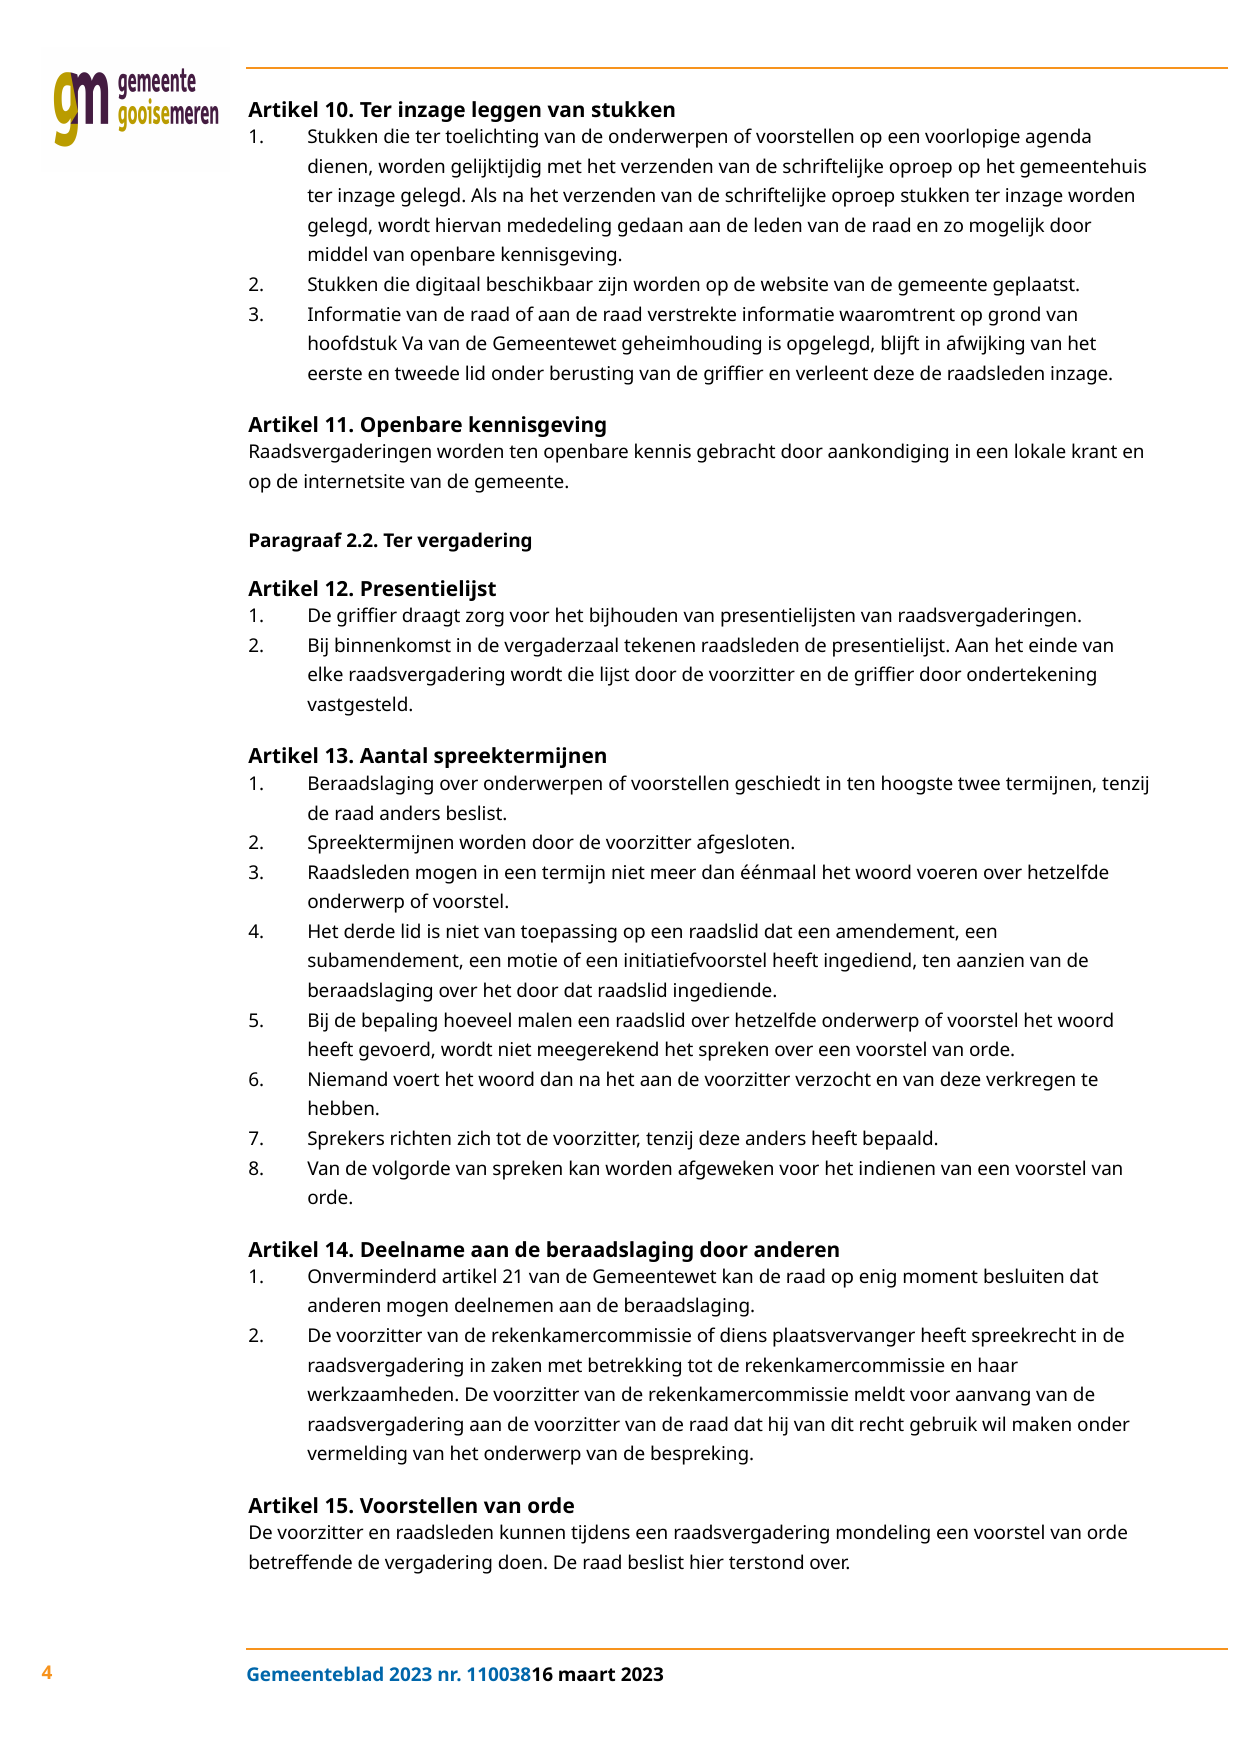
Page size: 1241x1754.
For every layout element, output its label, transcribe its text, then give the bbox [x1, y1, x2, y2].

list De voorzitter van de rekenkamercommissie of diens plaatsvervanger heeft spreekrecht in de raadsvergadering in zaken met betrekking tot de rekenkamercommissie en haar werkzaamheden. De voorzitter van de rekenkamercommissie meldt voor aanvang van de raadsvergadering aan de voorzitter van de raad dat hij van dit recht gebruik wil maken onder vermelding van het onderwerp van de bespreking. [248, 1322, 1152, 1466]
list Stukken die digitaal beschikbaar zijn worden op de website van de gemeente geplaatst. [248, 271, 1152, 297]
list Sprekers richten zich tot de voorzitter, tenzij deze anders heeft bepaald. [248, 1125, 1152, 1151]
list Het derde lid is niet van toepassing op een raadslid dat een amendement, een subamendement, een motie of een initiatiefvoorstel heeft ingediend, ten aanzien van de beraadslaging over het door dat raadslid ingediende. [248, 918, 1152, 1003]
text Raadsvergaderingen worden ten openbare kennis gebracht door aankondiging in een lokale krant en op de internetsite van de gemeente. [248, 439, 1152, 494]
list De griffier draagt zorg voor het bijhouden van presentielijsten van raadsvergaderingen. [248, 602, 1152, 628]
list Niemand voert het woord dan na het aan de voorzitter verzocht en van deze verkregen te hebben. [248, 1066, 1152, 1121]
list Informatie van de raad of aan de raad verstrekte informatie waaromtrent op grond van hoofdstuk Va van de Gemeentewet geheimhouding is opgelegd, blijft in afwijking van het eerste en tweede lid onder berusting van de griffier en verleent deze de raadsleden inzage. [248, 301, 1152, 386]
text De voorzitter en raadsleden kunnen tijdens een raadsvergadering mondeling een voorstel van orde betreffende de vergadering doen. De raad beslist hier terstond over. [248, 1519, 1152, 1575]
text Artikel 12. Presentielijst [248, 574, 1152, 602]
list Beraadslaging over onderwerpen of voorstellen geschiedt in ten hoogste twee termijnen, tenzij de raad anders beslist. [248, 770, 1152, 825]
list Onverminderd artikel 21 van de Gemeentewet kan de raad op enig moment besluiten dat anderen mogen deelnemen aan de beraadslaging. [248, 1263, 1152, 1318]
text Artikel 11. Openbare kennisgeving [248, 410, 1152, 439]
list Bij de bepaling hoeveel malen een raadslid over hetzelfde onderwerp of voorstel het woord heeft gevoerd, wordt niet meegerekend het spreken over een voorstel van orde. [248, 1007, 1152, 1062]
text Paragraaf 2.2. Ter vergadering [248, 527, 1152, 553]
picture [41, 47, 231, 172]
list Van de volgorde van spreken kan worden afgeweken voor het indienen van een voorstel van orde. [248, 1155, 1152, 1210]
text Artikel 13. Aantal spreektermijnen [248, 742, 1152, 770]
list Stukken die ter toelichting van de onderwerpen of voorstellen op een voorlopige agenda dienen, worden gelijktijdig met het verzenden van de schriftelijke oproep op het gemeentehuis ter inzage gelegd. Als na het verzenden van de schriftelijke oproep stukken ter inzage worden gelegd, wordt hiervan mededeling gedaan aan de leden van de raad en zo mogelijk door middel van openbare kennisgeving. [248, 123, 1152, 267]
list Spreektermijnen worden door de voorzitter afgesloten. [248, 829, 1152, 855]
list Raadsleden mogen in een termijn niet meer dan éénmaal het woord voeren over hetzelfde onderwerp of voorstel. [248, 859, 1152, 914]
list Bij binnenkomst in de vergaderzaal tekenen raadsleden de presentielijst. Aan het einde van elke raadsvergadering wordt die lijst door de voorzitter en de griffier door ondertekening vastgesteld. [248, 632, 1152, 717]
text Artikel 10. Ter inzage leggen van stukken [248, 95, 1152, 123]
text Artikel 15. Voorstellen van orde [248, 1491, 1152, 1519]
text Artikel 14. Deelname aan de beraadslaging door anderen [248, 1235, 1152, 1263]
